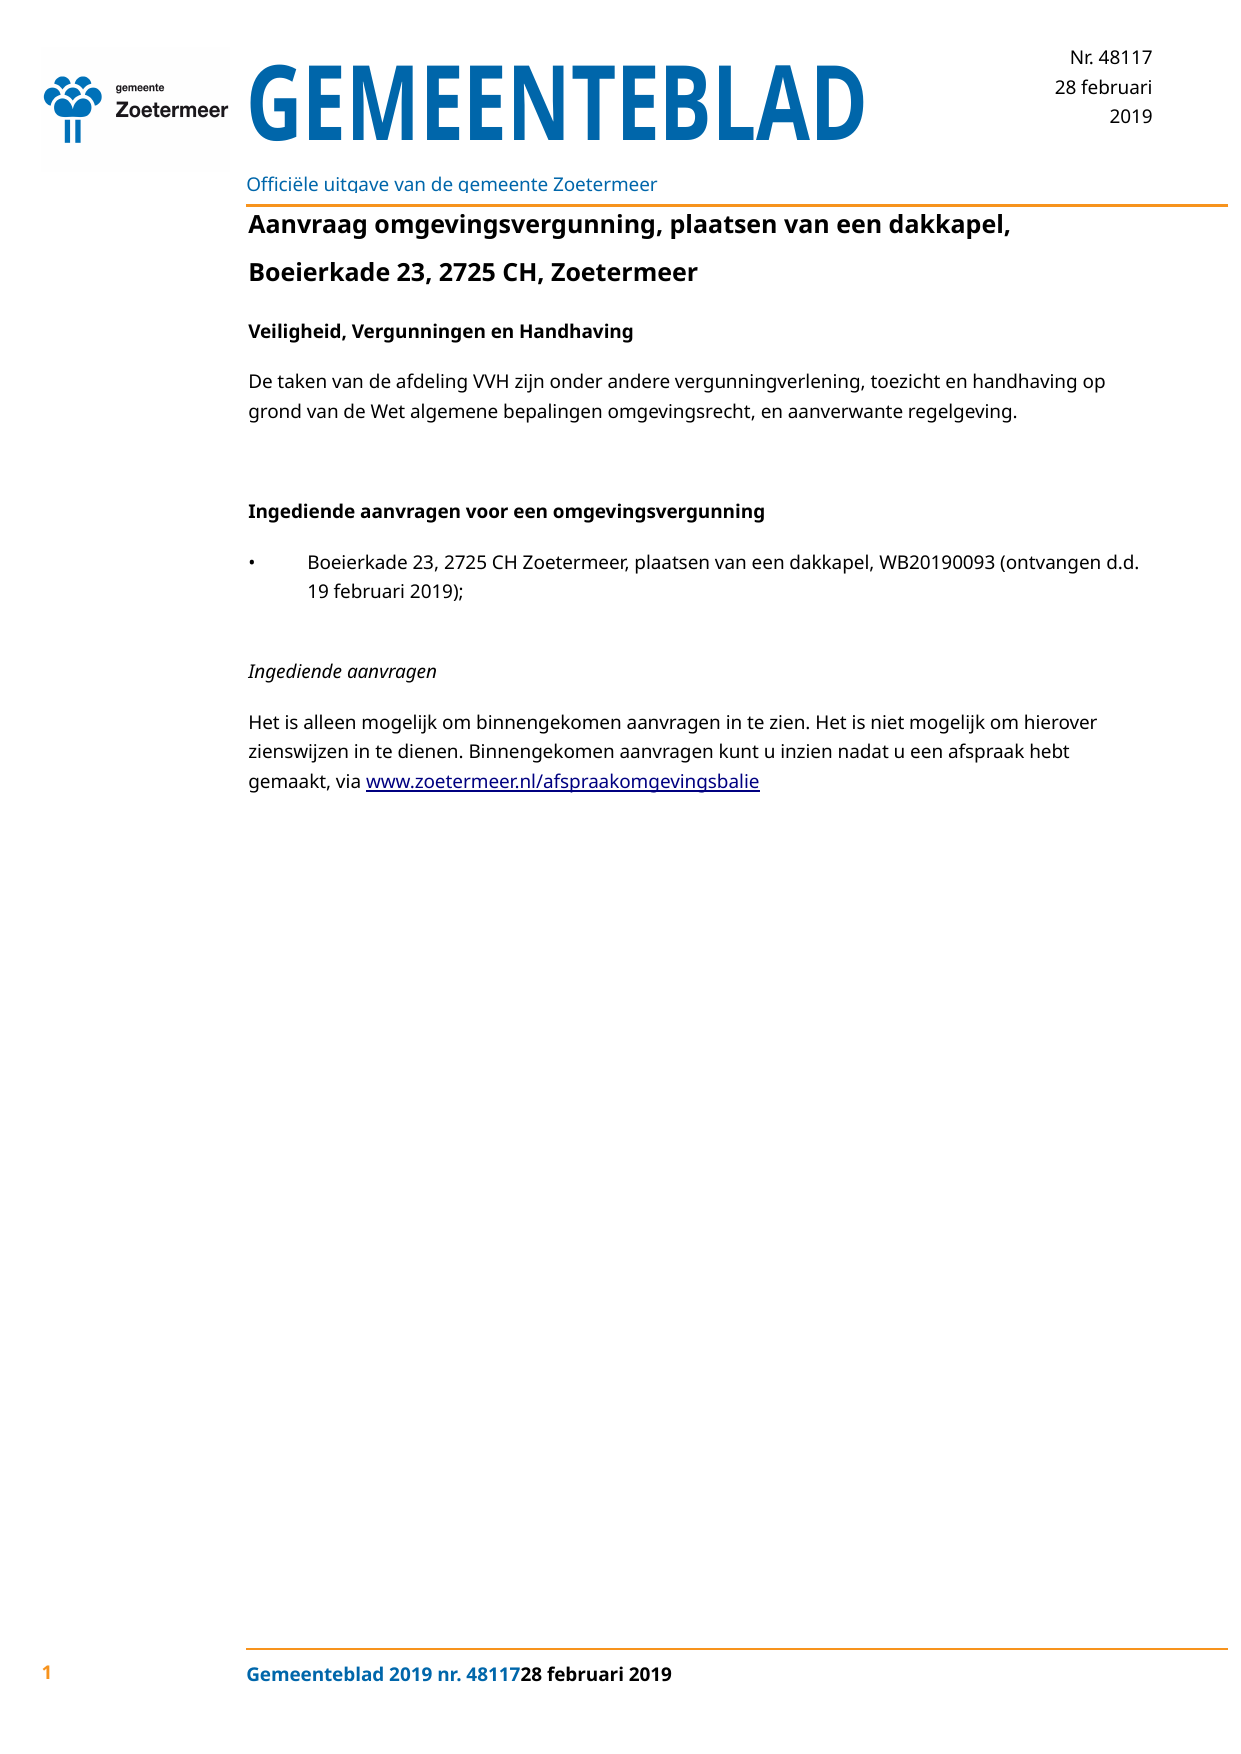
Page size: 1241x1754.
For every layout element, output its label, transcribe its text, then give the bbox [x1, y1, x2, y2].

picture [41, 47, 231, 172]
text Aanvraag omgevingsvergunning, plaatsen van een dakkapel, Boeierkade 23, 2725 CH, Zoetermeer [248, 207, 1152, 288]
text Ingediende aanvragen [248, 659, 1152, 684]
text De taken van de afdeling VVH zijn onder andere vergunningverlening, toezicht en handhaving op grond van de Wet algemene bepalingen omgevingsrecht, en aanverwante regelgeving. [248, 368, 1152, 424]
text Het is alleen mogelijk om binnengekomen aanvragen in te zien. Het is niet mogelijk om hierover zienswijzen in te dienen. Binnengekomen aanvragen kunt u inzien nadat u een afspraak hebt gemaakt, via www.zoetermeer.nl/afspraakomgevingsbalie [248, 709, 1152, 794]
text Veiligheid, Vergunningen en Handhaving [248, 318, 1152, 344]
list Boeierkade 23, 2725 CH Zoetermeer, plaatsen van een dakkapel, WB20190093 (ontvangen d.d. 19 februari 2019); [248, 549, 1152, 604]
text Ingediende aanvragen voor een omgevingsvergunning [248, 499, 1152, 524]
